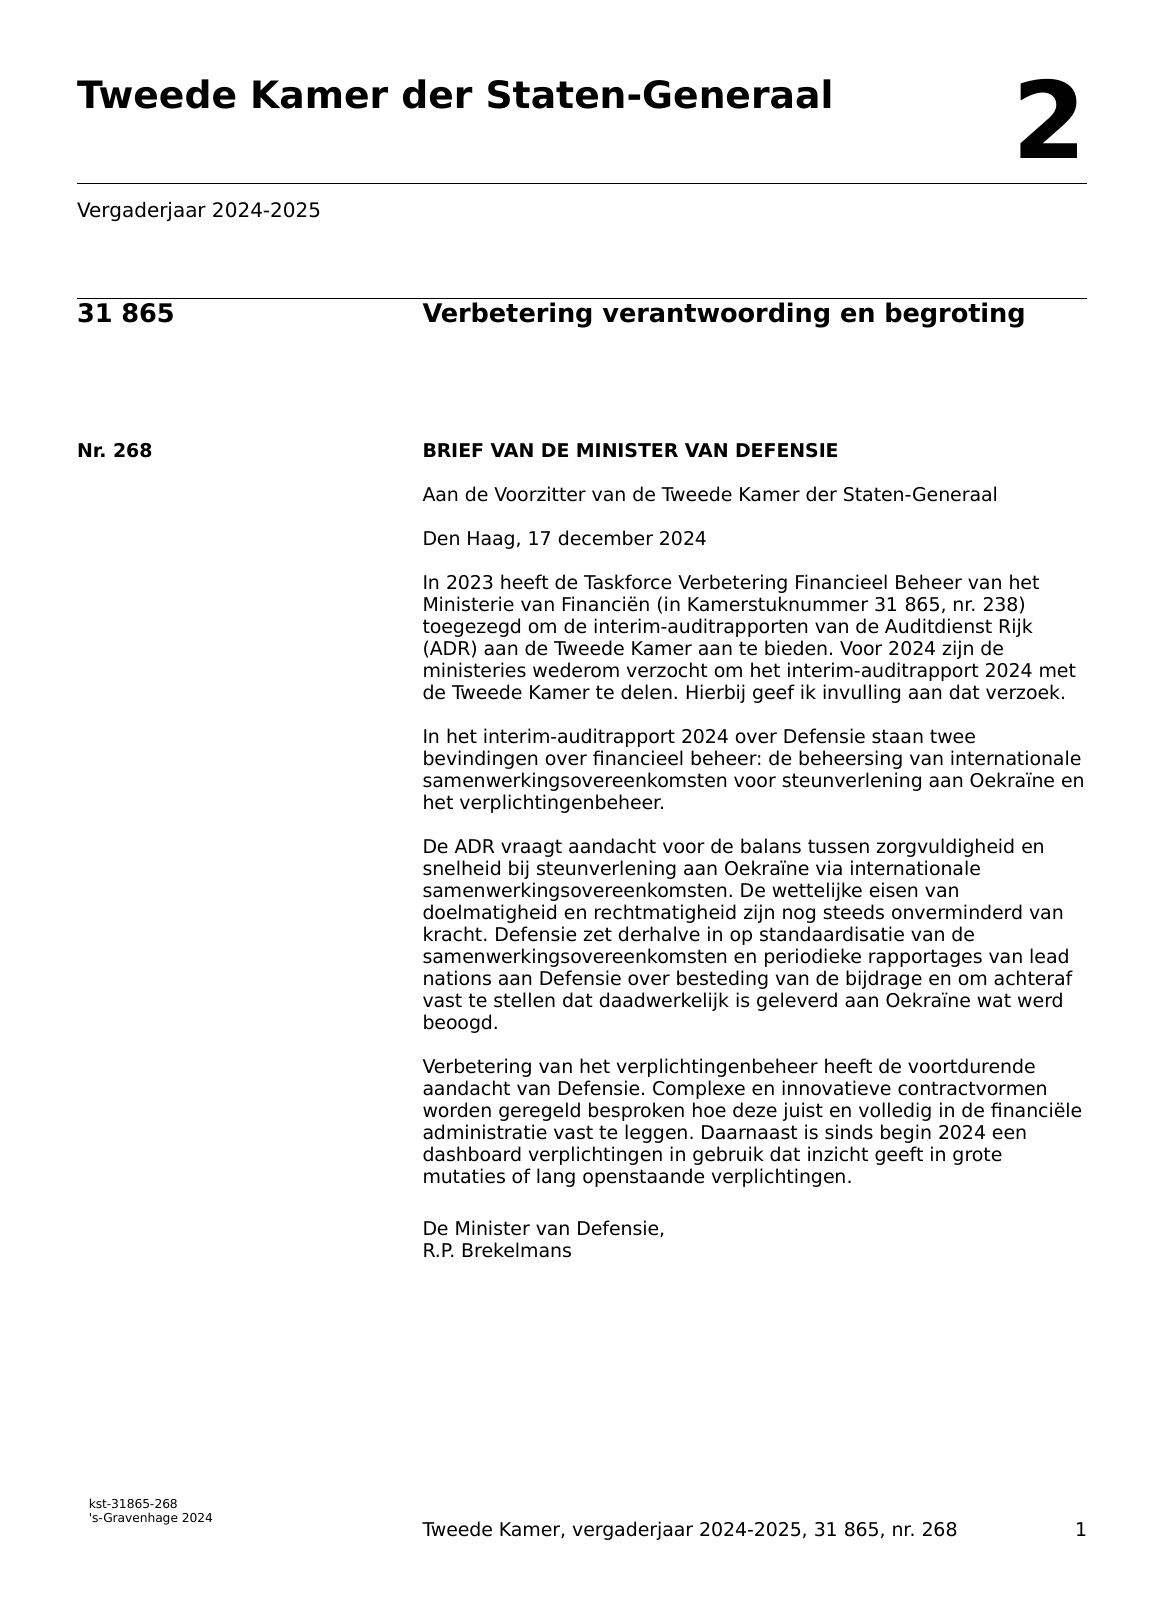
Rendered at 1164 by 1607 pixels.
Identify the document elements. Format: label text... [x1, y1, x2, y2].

subtitle 31 865 Verbetering verantwoording en begroting [77, 299, 1087, 329]
table_header Tweede Kamer der Staten-Generaal [77, 59, 886, 183]
text Aan de Voorzitter van de Tweede Kamer der Staten-Generaal [422, 484, 1087, 506]
text Den Haag, 17 december 2024 [422, 528, 1087, 550]
text De Minister van Defensie, R.P. Brekelmans [422, 1218, 1087, 1262]
table_cell Vergaderjaar 2024-2025 [77, 184, 1087, 298]
text De ADR vraagt aandacht voor de balans tussen zorgvuldigheid en snelheid bij steunverlening aan Oekraïne via internationale samenwerkingsovereenkomsten. De wettelijke eisen van doelmatigheid en rechtmatigheid zijn nog steeds onverminderd van kracht. Defensie zet derhalve in op standaardisatie van de samenwerkingsovereenkomsten en periodieke rapportages van lead nations aan Defensie over besteding van de bijdrage en om achteraf vast te stellen dat daadwerkelijk is geleverd aan Oekraïne wat werd beoogd. [422, 836, 1087, 1034]
text kst-31865-268 [88, 1497, 323, 1511]
text In het interim-auditrapport 2024 over Defensie staan twee bevindingen over financieel beheer: de beheersing van internationale samenwerkingsovereenkomsten voor steunverlening aan Oekraïne en het verplichtingenbeheer. [422, 726, 1087, 814]
table_header 2 [886, 59, 1087, 183]
text In 2023 heeft de Taskforce Verbetering Financieel Beheer van het Ministerie van Financiën (in Kamerstuknummer 31 865, nr. 238) toegezegd om de interim-auditrapporten van de Auditdienst Rijk (ADR) aan de Tweede Kamer aan te bieden. Voor 2024 zijn de ministeries wederom verzocht om het interim-auditrapport 2024 met de Tweede Kamer te delen. Hierbij geef ik invulling aan dat verzoek. [422, 572, 1087, 704]
text 's-Gravenhage 2024 [88, 1511, 323, 1525]
text Verbetering van het verplichtingenbeheer heeft de voortdurende aandacht van Defensie. Complexe en innovatieve contractvormen worden geregeld besproken hoe deze juist en volledig in de financiële administratie vast te leggen. Daarnaast is sinds begin 2024 een dashboard verplichtingen in gebruik dat inzicht geeft in grote mutaties of lang openstaande verplichtingen. [422, 1056, 1087, 1188]
subtitle Nr. 268 BRIEF VAN DE MINISTER VAN DEFENSIE [77, 440, 1087, 462]
